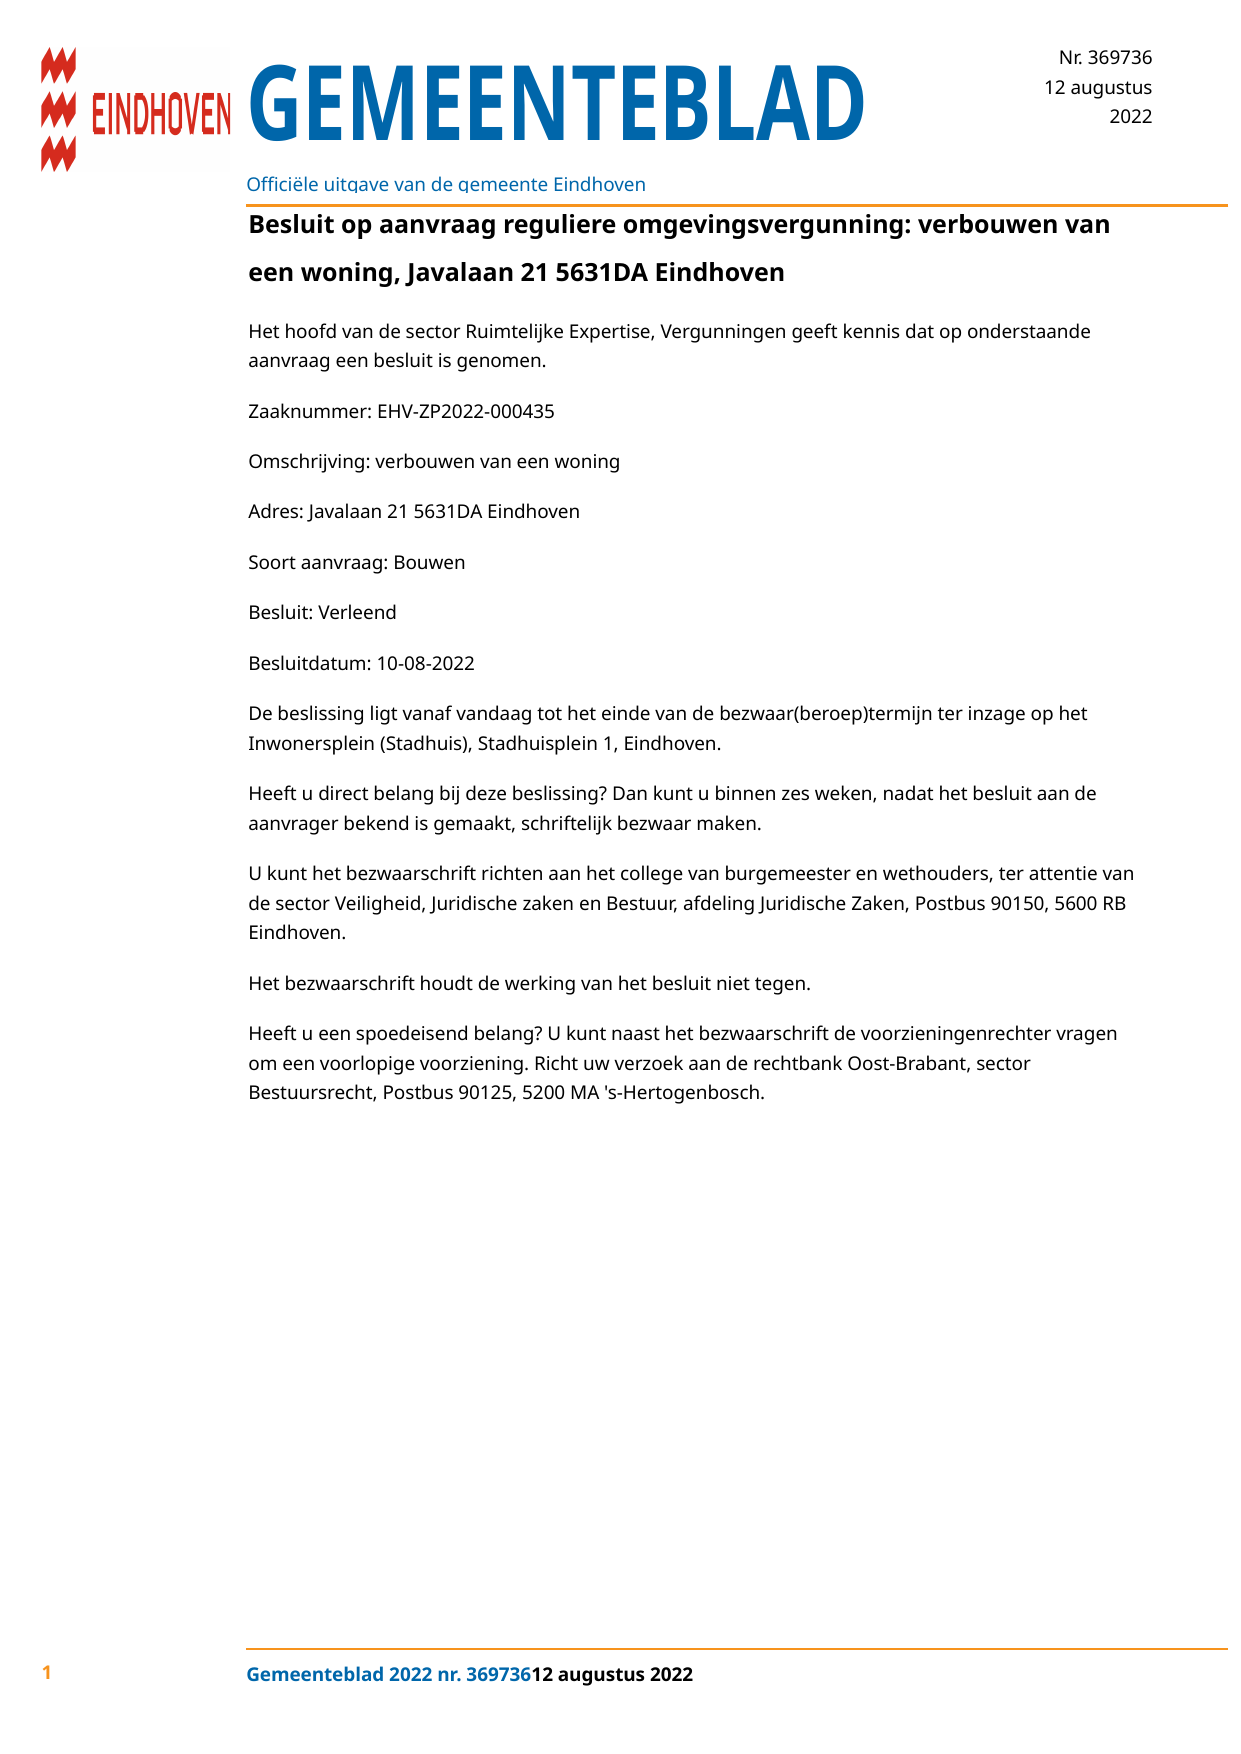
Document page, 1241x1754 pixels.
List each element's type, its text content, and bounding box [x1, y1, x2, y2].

text Besluit: Verleend [248, 599, 1152, 625]
text Het bezwaarschrift houdt de werking van het besluit niet tegen. [248, 970, 1152, 996]
text Heeft u een spoedeisend belang? U kunt naast het bezwaarschrift de voorzieningenrechter vragen om een voorlopige voorziening. Richt uw verzoek aan de rechtbank Oost-Brabant, sector Bestuursrecht, Postbus 90125, 5200 MA 's-Hertogenbosch. [248, 1020, 1152, 1105]
text De beslissing ligt vanaf vandaag tot het einde van de bezwaar(beroep)termijn ter inzage op het Inwonersplein (Stadhuis), Stadhuisplein 1, Eindhoven. [248, 700, 1152, 756]
text Besluitdatum: 10-08-2022 [248, 650, 1152, 676]
text Soort aanvraag: Bouwen [248, 549, 1152, 575]
text Het hoofd van de sector Ruimtelijke Expertise, Vergunningen geeft kennis dat op onderstaande aanvraag een besluit is genomen. [248, 318, 1152, 373]
text U kunt het bezwaarschrift richten aan het college van burgemeester en wethouders, ter attentie van de sector Veiligheid, Juridische zaken en Bestuur, afdeling Juridische Zaken, Postbus 90150, 5600 RB Eindhoven. [248, 860, 1152, 945]
text Omschrijving: verbouwen van een woning [248, 448, 1152, 474]
picture [41, 47, 231, 172]
text Zaaknummer: EHV-ZP2022-000435 [248, 398, 1152, 424]
text Heeft u direct belang bij deze beslissing? Dan kunt u binnen zes weken, nadat het besluit aan de aanvrager bekend is gemaakt, schriftelijk bezwaar maken. [248, 780, 1152, 836]
text Besluit op aanvraag reguliere omgevingsvergunning: verbouwen van een woning, Javalaan 21 5631DA Eindhoven [248, 207, 1152, 288]
text Adres: Javalaan 21 5631DA Eindhoven [248, 499, 1152, 524]
